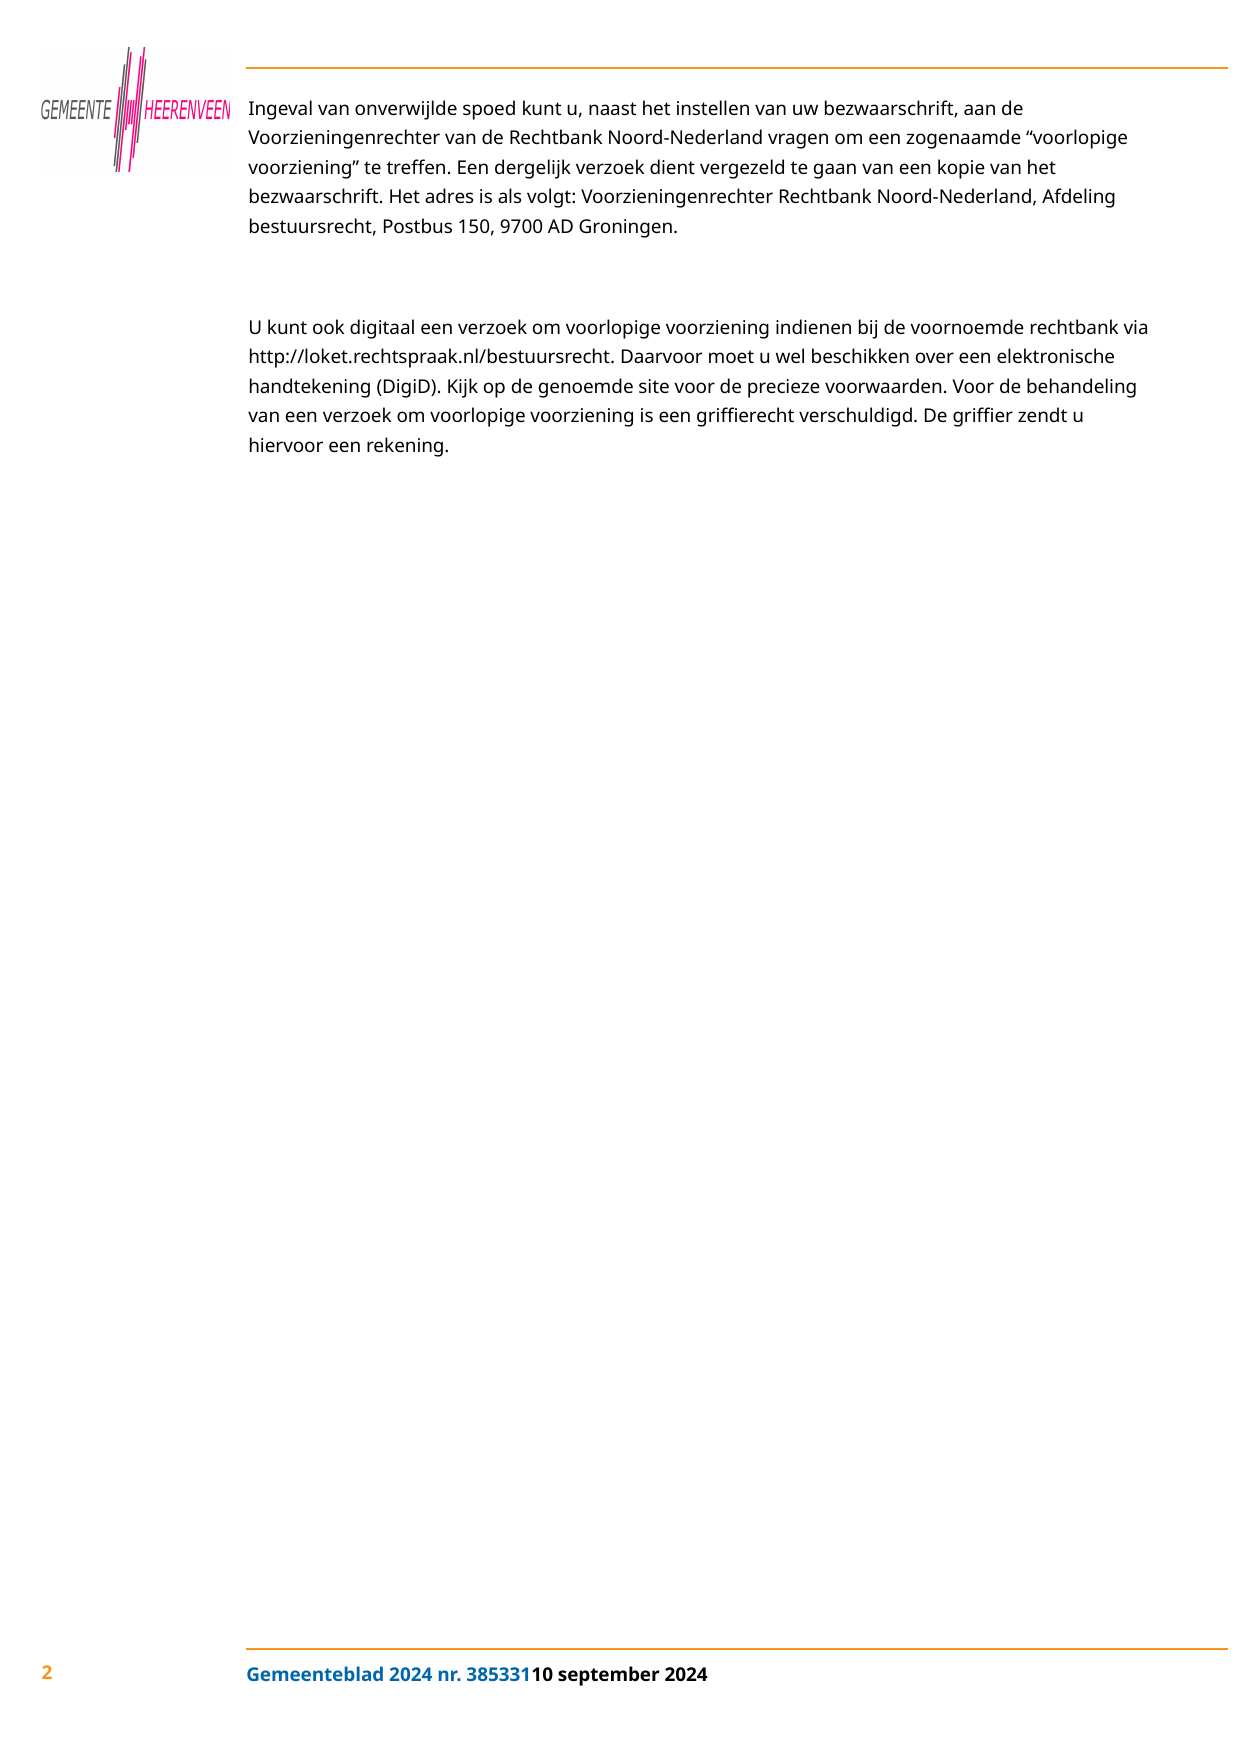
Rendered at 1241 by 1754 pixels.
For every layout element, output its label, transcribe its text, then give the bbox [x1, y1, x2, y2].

text Ingeval van onverwijlde spoed kunt u, naast het instellen van uw bezwaarschrift, aan de Voorzieningenrechter van de Rechtbank Noord-Nederland vragen om een zogenaamde “voorlopige voorziening” te treffen. Een dergelijk verzoek dient vergezeld te gaan van een kopie van het bezwaarschrift. Het adres is als volgt: Voorzieningenrechter Rechtbank Noord-Nederland, Afdeling bestuursrecht, Postbus 150, 9700 AD Groningen. [248, 95, 1152, 239]
text U kunt ook digitaal een verzoek om voorlopige voorziening indienen bij de voornoemde rechtbank via http://loket.rechtspraak.nl/bestuursrecht. Daarvoor moet u wel beschikken over een elektronische handtekening (DigiD). Kijk op de genoemde site voor de precieze voorwaarden. Voor de behandeling van een verzoek om voorlopige voorziening is een griffierecht verschuldigd. De griffier zendt u hiervoor een rekening. [248, 314, 1152, 458]
picture [41, 47, 231, 172]
